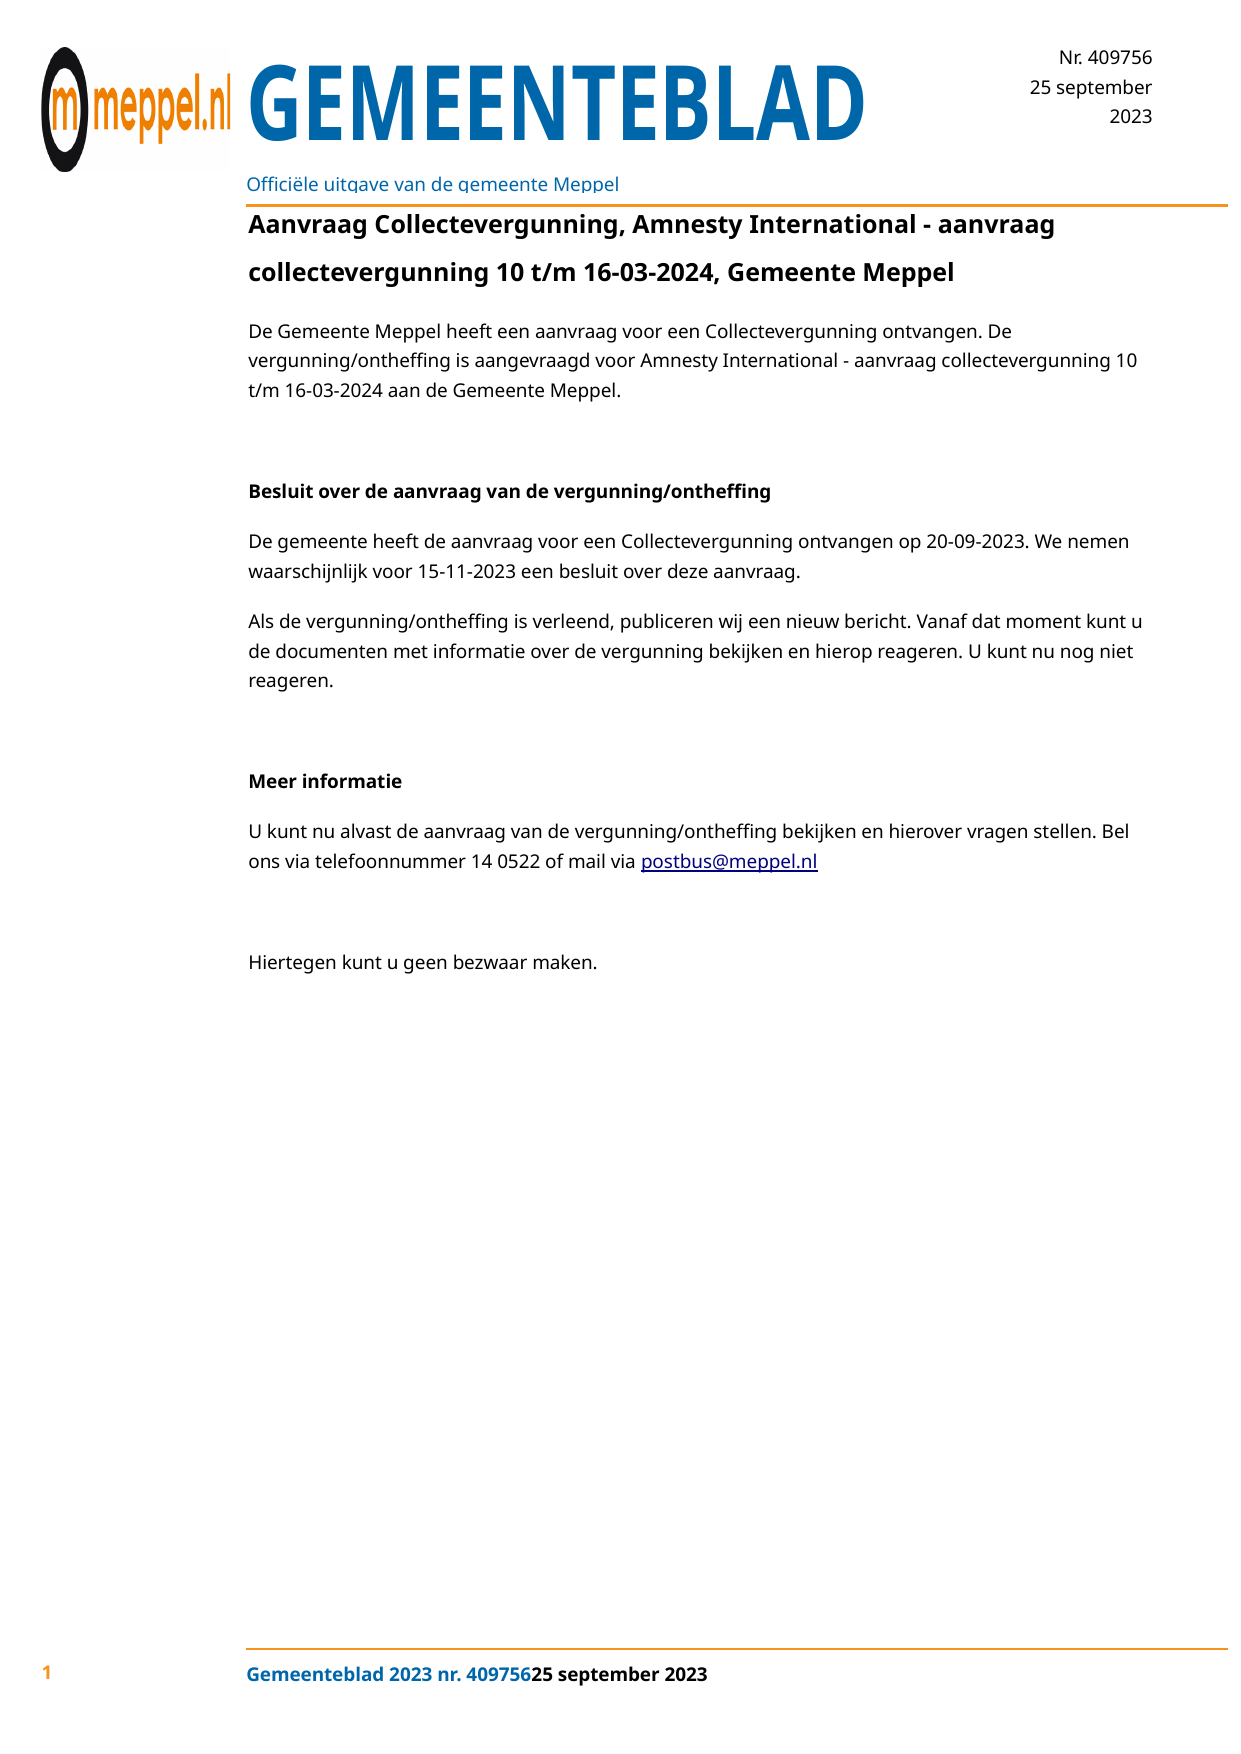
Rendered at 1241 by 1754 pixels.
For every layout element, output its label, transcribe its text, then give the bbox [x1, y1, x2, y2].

text De Gemeente Meppel heeft een aanvraag voor een Collectevergunning ontvangen. De vergunning/ontheffing is aangevraagd voor Amnesty International - aanvraag collectevergunning 10 t/m 16-03-2024 aan de Gemeente Meppel. [248, 318, 1152, 403]
picture [41, 47, 231, 172]
text Besluit over de aanvraag van de vergunning/ontheffing [248, 478, 1152, 504]
text Aanvraag Collectevergunning, Amnesty International - aanvraag collectevergunning 10 t/m 16-03-2024, Gemeente Meppel [248, 207, 1152, 288]
text Meer informatie [248, 768, 1152, 794]
text De gemeente heeft de aanvraag voor een Collectevergunning ontvangen op 20-09-2023. We nemen waarschijnlijk voor 15-11-2023 een besluit over deze aanvraag. [248, 528, 1152, 584]
text Als de vergunning/ontheffing is verleend, publiceren wij een nieuw bericht. Vanaf dat moment kunt u de documenten met informatie over de vergunning bekijken en hierop reageren. U kunt nu nog niet reageren. [248, 608, 1152, 693]
text Hiertegen kunt u geen bezwaar maken. [248, 949, 1152, 975]
text U kunt nu alvast de aanvraag van de vergunning/ontheffing bekijken en hierover vragen stellen. Bel ons via telefoonnummer 14 0522 of mail via postbus@meppel.nl [248, 819, 1152, 874]
